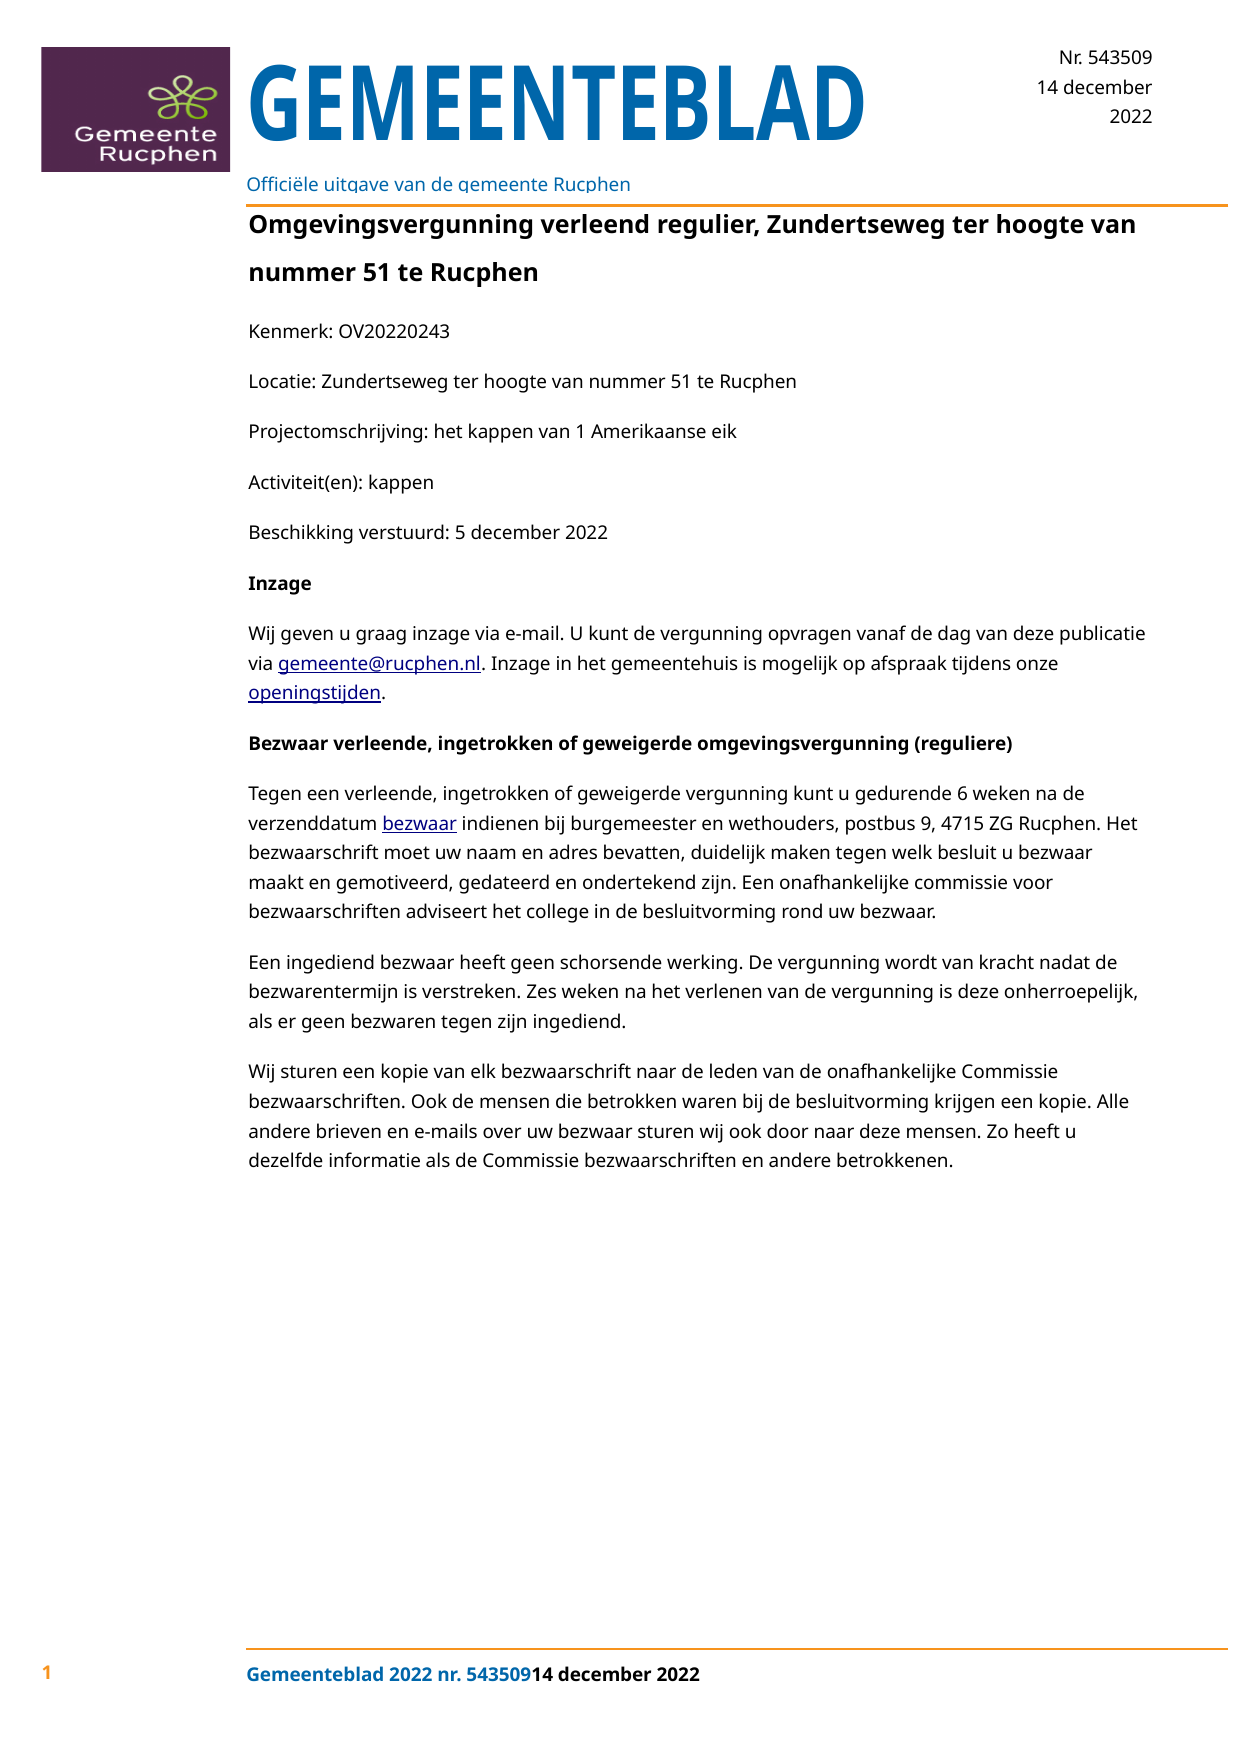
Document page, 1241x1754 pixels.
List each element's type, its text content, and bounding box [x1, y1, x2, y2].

text Omgevingsvergunning verleend regulier, Zundertseweg ter hoogte van nummer 51 te Rucphen [248, 207, 1152, 288]
picture [41, 47, 231, 172]
text Wij sturen een kopie van elk bezwaarschrift naar de leden van de onafhankelijke Commissie bezwaarschriften. Ook de mensen die betrokken waren bij de besluitvorming krijgen een kopie. Alle andere brieven en e-mails over uw bezwaar sturen wij ook door naar deze mensen. Zo heeft u dezelfde informatie als de Commissie bezwaarschriften en andere betrokkenen. [248, 1059, 1152, 1173]
text Beschikking verstuurd: 5 december 2022 [248, 519, 1152, 545]
text Een ingediend bezwaar heeft geen schorsende werking. De vergunning wordt van kracht nadat de bezwarentermijn is verstreken. Zes weken na het verlenen van de vergunning is deze onherroepelijk, als er geen bezwaren tegen zijn ingediend. [248, 949, 1152, 1034]
text Kenmerk: OV20220243 [248, 318, 1152, 344]
text Tegen een verleende, ingetrokken of geweigerde vergunning kunt u gedurende 6 weken na de verzenddatum bezwaar indienen bij burgemeester en wethouders, postbus 9, 4715 ZG Rucphen. Het bezwaarschrift moet uw naam en adres bevatten, duidelijk maken tegen welk besluit u bezwaar maakt en gemotiveerd, gedateerd en ondertekend zijn. Een onafhankelijke commissie voor bezwaarschriften adviseert het college in de besluitvorming rond uw bezwaar. [248, 780, 1152, 924]
text Inzage [248, 570, 1152, 596]
text Locatie: Zundertseweg ter hoogte van nummer 51 te Rucphen [248, 368, 1152, 394]
text Wij geven u graag inzage via e-mail. U kunt de vergunning opvragen vanaf de dag van deze publicatie via gemeente@rucphen.nl. Inzage in het gemeentehuis is mogelijk op afspraak tijdens onze openingstijden. [248, 620, 1152, 705]
text Projectomschrijving: het kappen van 1 Amerikaanse eik [248, 419, 1152, 444]
text Bezwaar verleende, ingetrokken of geweigerde omgevingsvergunning (reguliere) [248, 730, 1152, 756]
text Activiteit(en): kappen [248, 469, 1152, 495]
